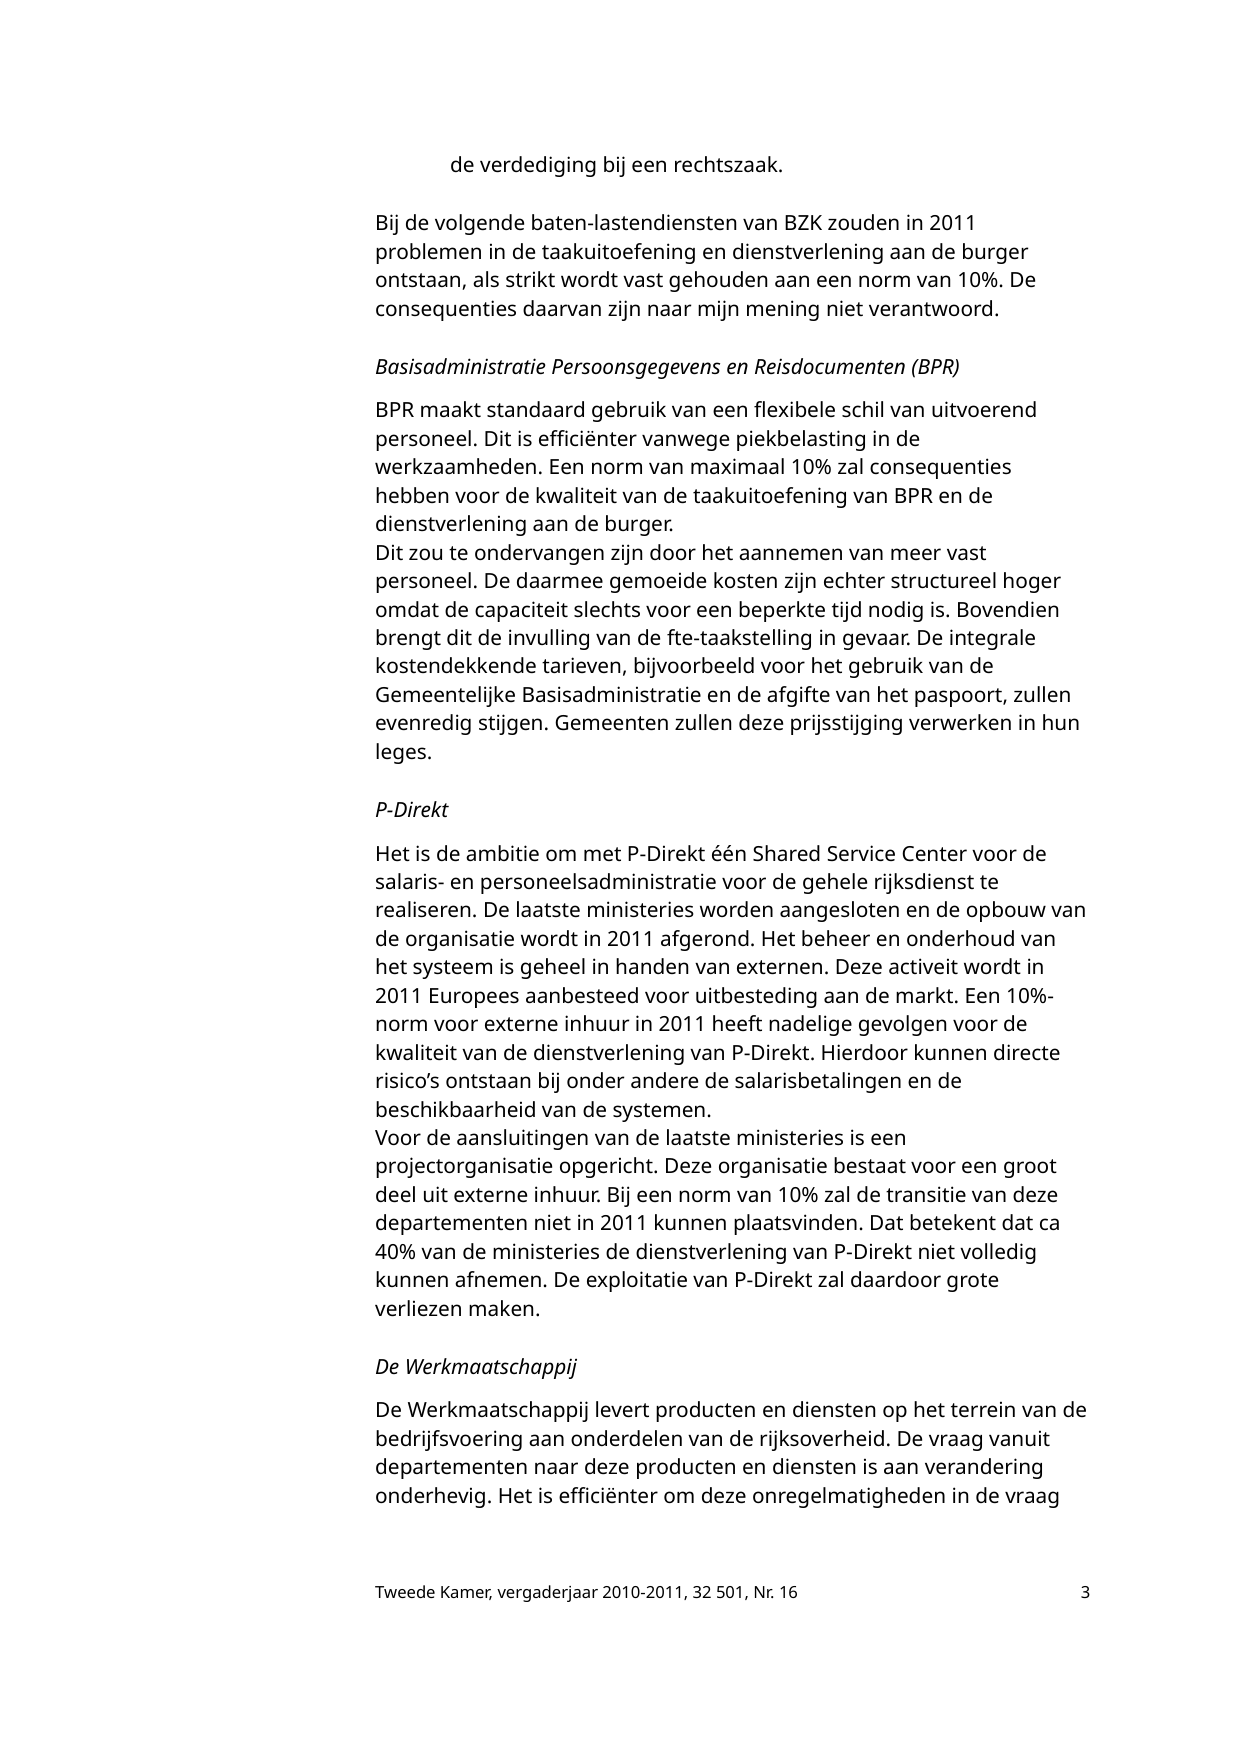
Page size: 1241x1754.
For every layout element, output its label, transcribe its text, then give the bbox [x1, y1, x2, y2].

text Bij de volgende baten-lastendiensten van BZK zouden in 2011 problemen in de taakuitoefening en dienstverlening aan de burger ontstaan, als strikt wordt vast gehouden aan een norm van 10%. De consequenties daarvan zijn naar mijn mening niet verantwoord. [375, 208, 1090, 322]
list de verdediging bij een rechtszaak. [375, 150, 1090, 178]
text Basisadministratie Persoonsgegevens en Reisdocumenten (BPR) [375, 352, 1090, 381]
text Voor de aansluitingen van de laatste ministeries is een projectorganisatie opgericht. Deze organisatie bestaat voor een groot deel uit externe inhuur. Bij een norm van 10% zal de transitie van deze departementen niet in 2011 kunnen plaatsvinden. Dat betekent dat ca 40% van de ministeries de dienstverlening van P-Direkt niet volledig kunnen afnemen. De exploitatie van P-Direkt zal daardoor grote verliezen maken. [375, 1123, 1090, 1322]
text De Werkmaatschappij levert producten en diensten op het terrein van de bedrijfsvoering aan onderdelen van de rijksoverheid. De vraag vanuit departementen naar deze producten en diensten is aan verandering onderhevig. Het is efficiënter om deze onregelmatigheden in de vraag [375, 1396, 1090, 1509]
text Dit zou te ondervangen zijn door het aannemen van meer vast personeel. De daarmee gemoeide kosten zijn echter structureel hoger omdat de capaciteit slechts voor een beperkte tijd nodig is. Bovendien brengt dit de invulling van de fte-taakstelling in gevaar. De integrale kostendekkende tarieven, bijvoorbeeld voor het gebruik van de Gemeentelijke Basisadministratie en de afgifte van het paspoort, zullen evenredig stijgen. Gemeenten zullen deze prijsstijging verwerken in hun leges. [375, 538, 1090, 765]
text Het is de ambitie om met P-Direkt één Shared Service Center voor de salaris- en personeelsadministratie voor de gehele rijksdienst te realiseren. De laatste ministeries worden aangesloten en de opbouw van de organisatie wordt in 2011 afgerond. Het beheer en onderhoud van het systeem is geheel in handen van externen. Deze activeit wordt in 2011 Europees aanbesteed voor uitbesteding aan de markt. Een 10%-norm voor externe inhuur in 2011 heeft nadelige gevolgen voor de kwaliteit van de dienstverlening van P-Direkt. Hierdoor kunnen directe risico’s ontstaan bij onder andere de salarisbetalingen en de beschikbaarheid van de systemen. [375, 839, 1090, 1123]
text De Werkmaatschappij [375, 1352, 1090, 1381]
text BPR maakt standaard gebruik van een flexibele schil van uitvoerend personeel. Dit is efficiënter vanwege piekbelasting in de werkzaamheden. Een norm van maximaal 10% zal consequenties hebben voor de kwaliteit van de taakuitoefening van BPR en de dienstverlening aan de burger. [375, 396, 1090, 538]
text P-Direkt [375, 795, 1090, 824]
